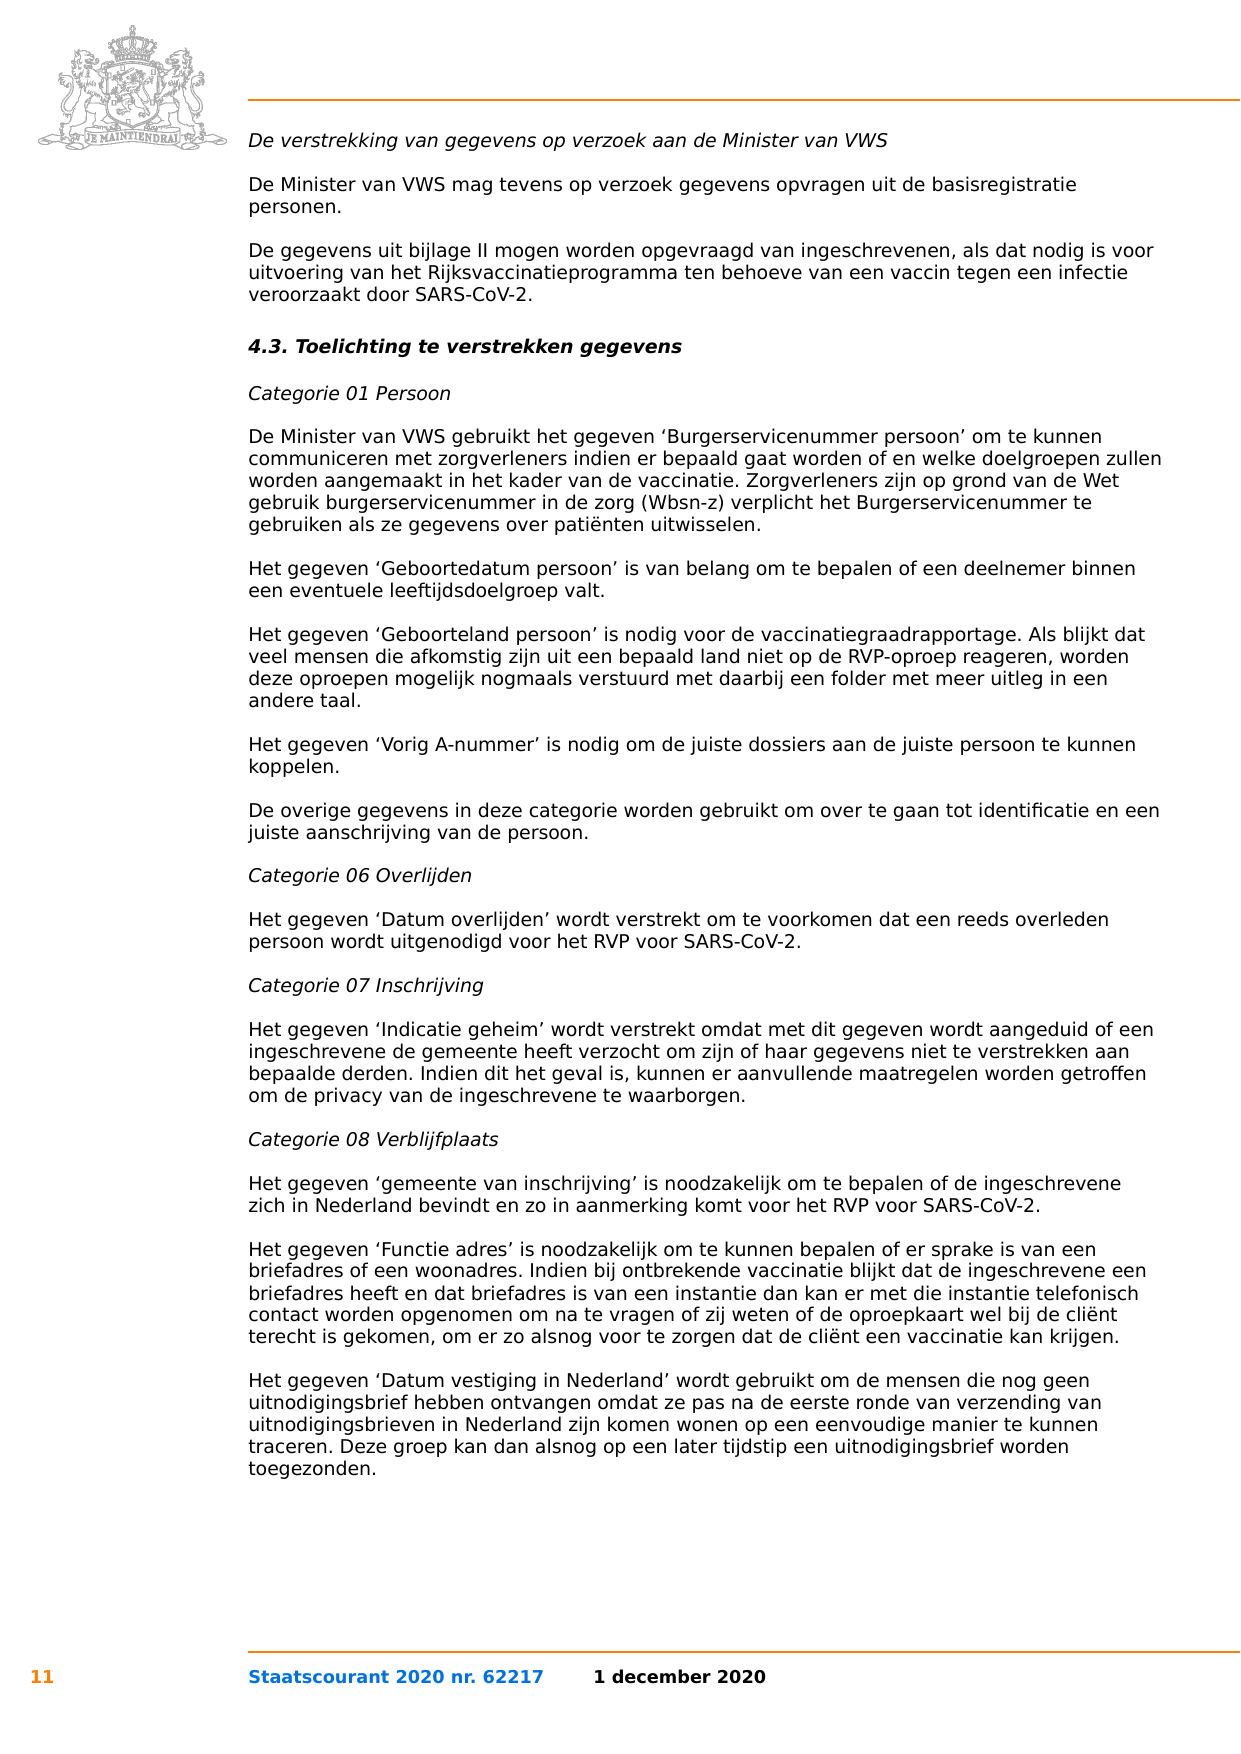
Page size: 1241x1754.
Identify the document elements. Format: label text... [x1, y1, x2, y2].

text Het gegeven ‘gemeente van inschrijving’ is noodzakelijk om te bepalen of de ingeschrevene zich in Nederland bevindt en zo in aanmerking komt voor het RVP voor SARS-CoV-2. [248, 1173, 1163, 1217]
text Het gegeven ‘Datum overlijden’ wordt verstrekt om te voorkomen dat een reeds overleden persoon wordt uitgenodigd voor het RVP voor SARS-CoV-2. [248, 909, 1163, 953]
subtitle Categorie 01 Persoon [248, 382, 1163, 404]
text Het gegeven ‘Indicatie geheim’ wordt verstrekt omdat met dit gegeven wordt aangeduid of een ingeschrevene de gemeente heeft verzocht om zijn of haar gegevens niet te verstrekken aan bepaalde derden. Indien dit het geval is, kunnen er aanvullende maatregelen worden getroffen om de privacy van de ingeschrevene te waarborgen. [248, 1019, 1163, 1107]
subtitle 4.3. Toelichting te verstrekken gegevens [248, 336, 1163, 357]
subtitle Categorie 07 Inschrijving [248, 975, 1163, 997]
text De Minister van VWS mag tevens op verzoek gegevens opvragen uit de basisregistratie personen. [248, 174, 1163, 218]
text Het gegeven ‘Geboortedatum persoon’ is van belang om te bepalen of een deelnemer binnen een eventuele leeftijdsdoelgroep valt. [248, 558, 1163, 602]
text De overige gegevens in deze categorie worden gebruikt om over te gaan tot identificatie en een juiste aanschrijving van de persoon. [248, 799, 1163, 843]
text De Minister van VWS gebruikt het gegeven ‘Burgerservicenummer persoon’ om te kunnen communiceren met zorgverleners indien er bepaald gaat worden of en welke doelgroepen zullen worden aangemaakt in het kader van de vaccinatie. Zorgverleners zijn op grond van de Wet gebruik burgerservicenummer in de zorg (Wbsn-z) verplicht het Burgerservicenummer te gebruiken als ze gegevens over patiënten uitwisselen. [248, 426, 1163, 536]
picture [38, 25, 227, 150]
subtitle De verstrekking van gegevens op verzoek aan de Minister van VWS [248, 130, 1163, 152]
text De gegevens uit bijlage II mogen worden opgevraagd van ingeschrevenen, als dat nodig is voor uitvoering van het Rijksvaccinatieprogramma ten behoeve van een vaccin tegen een infectie veroorzaakt door SARS-CoV-2. [248, 239, 1163, 306]
subtitle Categorie 06 Overlijden [248, 865, 1163, 887]
text Het gegeven ‘Functie adres’ is noodzakelijk om te kunnen bepalen of er sprake is van een briefadres of een woonadres. Indien bij ontbrekende vaccinatie blijkt dat de ingeschrevene een briefadres heeft en dat briefadres is van een instantie dan kan er met die instantie telefonisch contact worden opgenomen om na te vragen of zij weten of de oproepkaart wel bij de cliënt terecht is gekomen, om er zo alsnog voor te zorgen dat de cliënt een vaccinatie kan krijgen. [248, 1238, 1163, 1348]
text Het gegeven ‘Geboorteland persoon’ is nodig voor de vaccinatiegraadrapportage. Als blijkt dat veel mensen die afkomstig zijn uit een bepaald land niet op de RVP-oproep reageren, worden deze oproepen mogelijk nogmaals verstuurd met daarbij een folder met meer uitleg in een andere taal. [248, 624, 1163, 712]
text Het gegeven ‘Datum vestiging in Nederland’ wordt gebruikt om de mensen die nog geen uitnodigingsbrief hebben ontvangen omdat ze pas na de eerste ronde van verzending van uitnodigingsbrieven in Nederland zijn komen wonen op een eenvoudige manier te kunnen traceren. Deze groep kan dan alsnog op een later tijdstip een uitnodigingsbrief worden toegezonden. [248, 1370, 1163, 1480]
text Het gegeven ‘Vorig A-nummer’ is nodig om de juiste dossiers aan de juiste persoon te kunnen koppelen. [248, 734, 1163, 778]
subtitle Categorie 08 Verblijfplaats [248, 1129, 1163, 1151]
